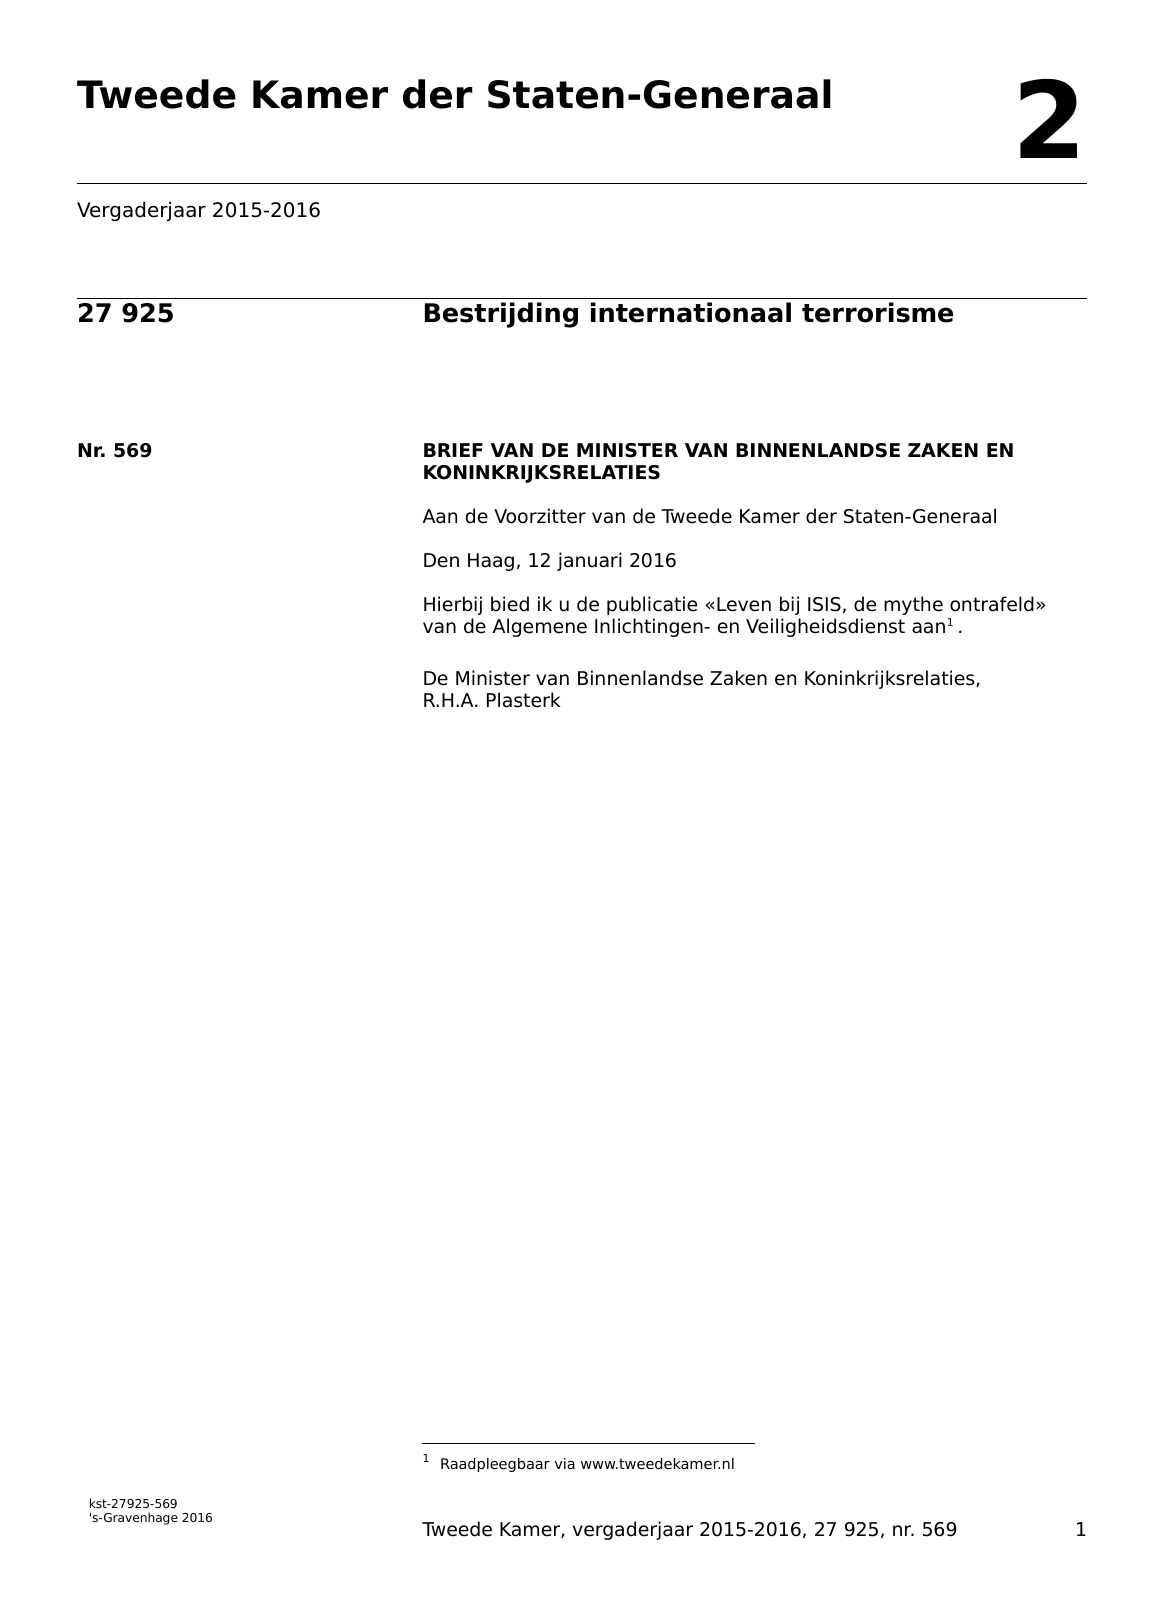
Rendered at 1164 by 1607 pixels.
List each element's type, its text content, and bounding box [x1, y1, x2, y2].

text Raadpleegbaar via www.tweedekamer.nl [422, 1452, 1087, 1474]
table_header Tweede Kamer der Staten-Generaal [77, 59, 886, 183]
text kst-27925-569 [88, 1497, 323, 1511]
text Hierbij bied ik u de publicatie «Leven bij ISIS, de mythe ontrafeld» van de Algemene Inlichtingen- en Veiligheidsdienst aan. [422, 594, 1087, 638]
table_header 2 [886, 59, 1087, 183]
table_cell Vergaderjaar 2015-2016 [77, 184, 1087, 298]
text De Minister van Binnenlandse Zaken en Koninkrijksrelaties, R.H.A. Plasterk [422, 668, 1087, 712]
text 's-Gravenhage 2016 [88, 1511, 323, 1525]
subtitle Nr. 569 BRIEF VAN DE MINISTER VAN BINNENLANDSE ZAKEN EN KONINKRIJKSRELATIES [77, 440, 1087, 484]
subtitle 27 925 Bestrijding internationaal terrorisme [77, 299, 1087, 329]
text Den Haag, 12 januari 2016 [422, 550, 1087, 572]
text Aan de Voorzitter van de Tweede Kamer der Staten-Generaal [422, 506, 1087, 528]
